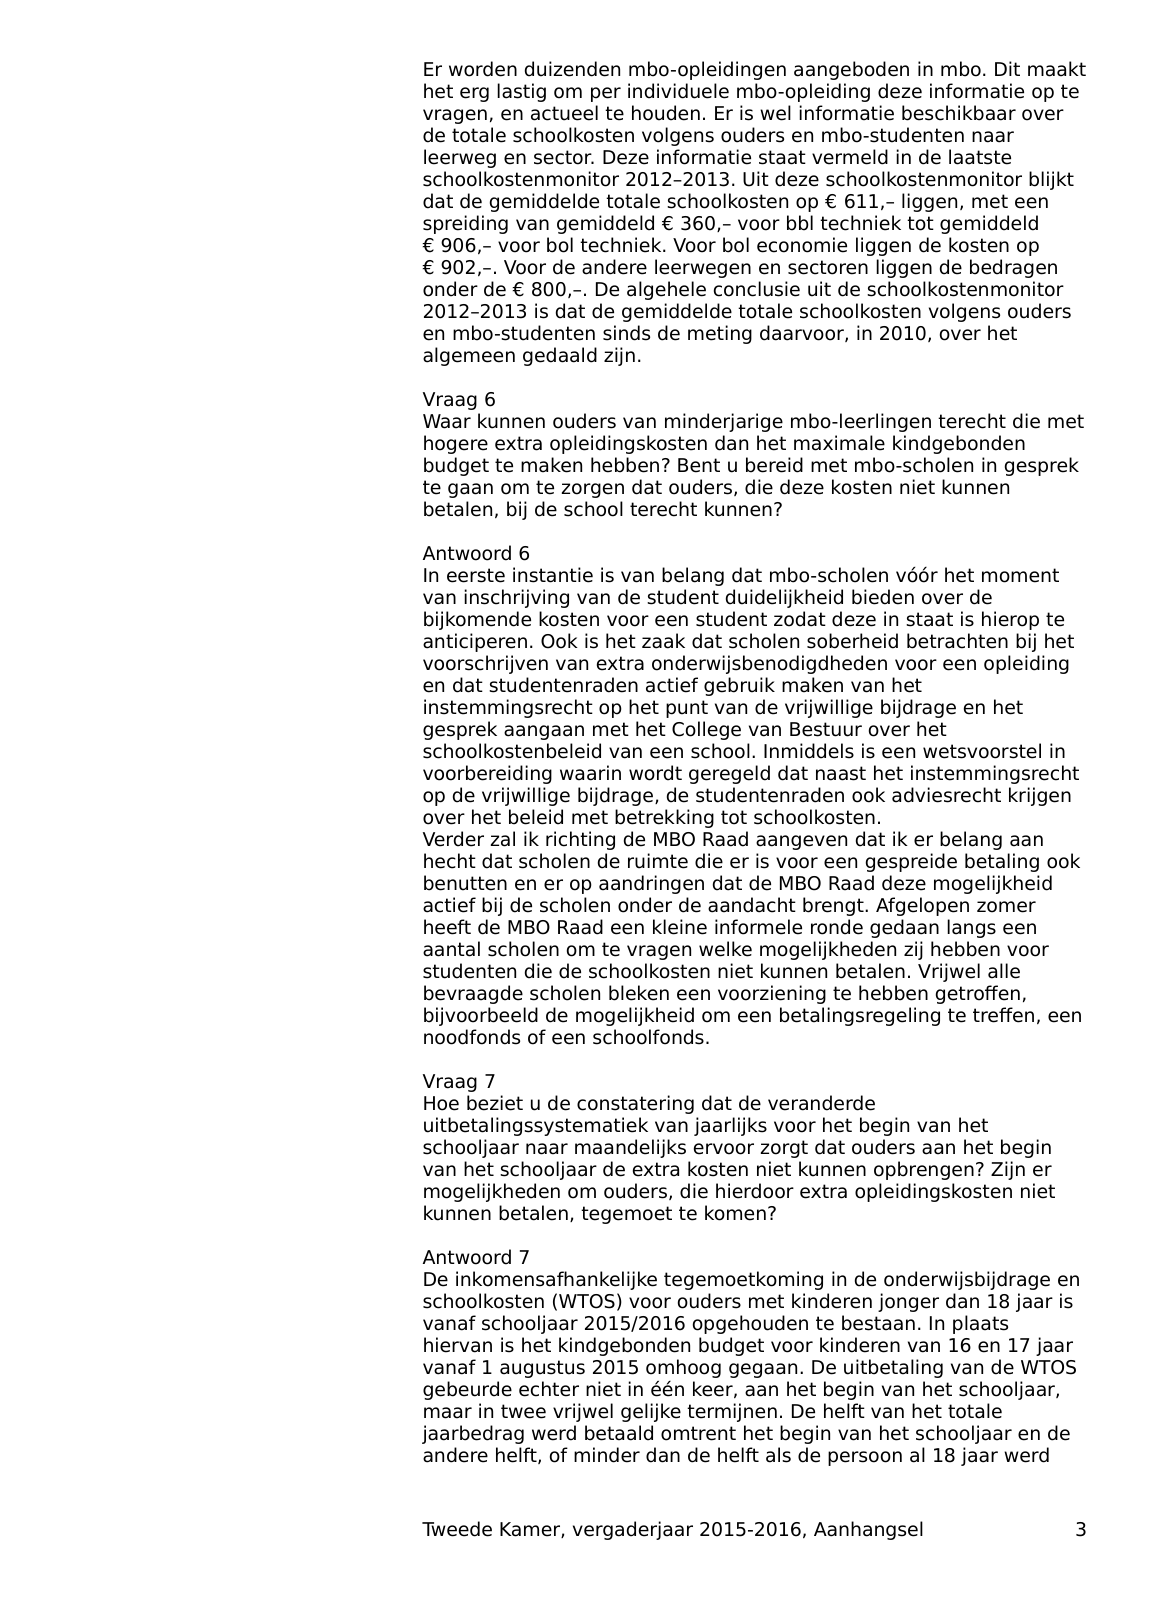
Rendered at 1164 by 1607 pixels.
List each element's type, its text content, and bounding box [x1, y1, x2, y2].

text Waar kunnen ouders van minderjarige mbo-leerlingen terecht die met hogere extra opleidingskosten dan het maximale kindgebonden budget te maken hebben? Bent u bereid met mbo-scholen in gesprek te gaan om te zorgen dat ouders, die deze kosten niet kunnen betalen, bij de school terecht kunnen? [422, 411, 1087, 521]
text Vraag 6 [422, 389, 1087, 411]
text De inkomensafhankelijke tegemoetkoming in de onderwijsbijdrage en schoolkosten (WTOS) voor ouders met kinderen jonger dan 18 jaar is vanaf schooljaar 2015/2016 opgehouden te bestaan. In plaats hiervan is het kindgebonden budget voor kinderen van 16 en 17 jaar vanaf 1 augustus 2015 omhoog gegaan. De uitbetaling van de WTOS gebeurde echter niet in één keer, aan het begin van het schooljaar, maar in twee vrijwel gelijke termijnen. De helft van het totale jaarbedrag werd betaald omtrent het begin van het schooljaar en de andere helft, of minder dan de helft als de persoon al 18 jaar werd [422, 1269, 1087, 1467]
text Vraag 7 [422, 1071, 1087, 1093]
text Verder zal ik richting de MBO Raad aangeven dat ik er belang aan hecht dat scholen de ruimte die er is voor een gespreide betaling ook benutten en er op aandringen dat de MBO Raad deze mogelijkheid actief bij de scholen onder de aandacht brengt. Afgelopen zomer heeft de MBO Raad een kleine informele ronde gedaan langs een aantal scholen om te vragen welke mogelijkheden zij hebben voor studenten die de schoolkosten niet kunnen betalen. Vrijwel alle bevraagde scholen bleken een voorziening te hebben getroffen, bijvoorbeeld de mogelijkheid om een betalingsregeling te treffen, een noodfonds of een schoolfonds. [422, 829, 1087, 1048]
text In eerste instantie is van belang dat mbo-scholen vóór het moment van inschrijving van de student duidelijkheid bieden over de bijkomende kosten voor een student zodat deze in staat is hierop te anticiperen. Ook is het zaak dat scholen soberheid betrachten bij het voorschrijven van extra onderwijsbenodigdheden voor een opleiding en dat studentenraden actief gebruik maken van het instemmingsrecht op het punt van de vrijwillige bijdrage en het gesprek aangaan met het College van Bestuur over het schoolkostenbeleid van een school. Inmiddels is een wetsvoorstel in voorbereiding waarin wordt geregeld dat naast het instemmingsrecht op de vrijwillige bijdrage, de studentenraden ook adviesrecht krijgen over het beleid met betrekking tot schoolkosten. [422, 565, 1087, 829]
text Antwoord 6 [422, 543, 1087, 565]
text Er worden duizenden mbo-opleidingen aangeboden in mbo. Dit maakt het erg lastig om per individuele mbo-opleiding deze informatie op te vragen, en actueel te houden. Er is wel informatie beschikbaar over de totale schoolkosten volgens ouders en mbo-studenten naar leerweg en sector. Deze informatie staat vermeld in de laatste schoolkostenmonitor 2012–2013. Uit deze schoolkostenmonitor blijkt dat de gemiddelde totale schoolkosten op € 611,– liggen, met een spreiding van gemiddeld € 360,– voor bbl techniek tot gemiddeld € 906,– voor bol techniek. Voor bol economie liggen de kosten op € 902,–. Voor de andere leerwegen en sectoren liggen de bedragen onder de € 800,–. De algehele conclusie uit de schoolkostenmonitor 2012–2013 is dat de gemiddelde totale schoolkosten volgens ouders en mbo-studenten sinds de meting daarvoor, in 2010, over het algemeen gedaald zijn. [422, 59, 1087, 367]
text Hoe beziet u de constatering dat de veranderde uitbetalingssystematiek van jaarlijks voor het begin van het schooljaar naar maandelijks ervoor zorgt dat ouders aan het begin van het schooljaar de extra kosten niet kunnen opbrengen? Zijn er mogelijkheden om ouders, die hierdoor extra opleidingskosten niet kunnen betalen, tegemoet te komen? [422, 1093, 1087, 1224]
text Antwoord 7 [422, 1247, 1087, 1269]
